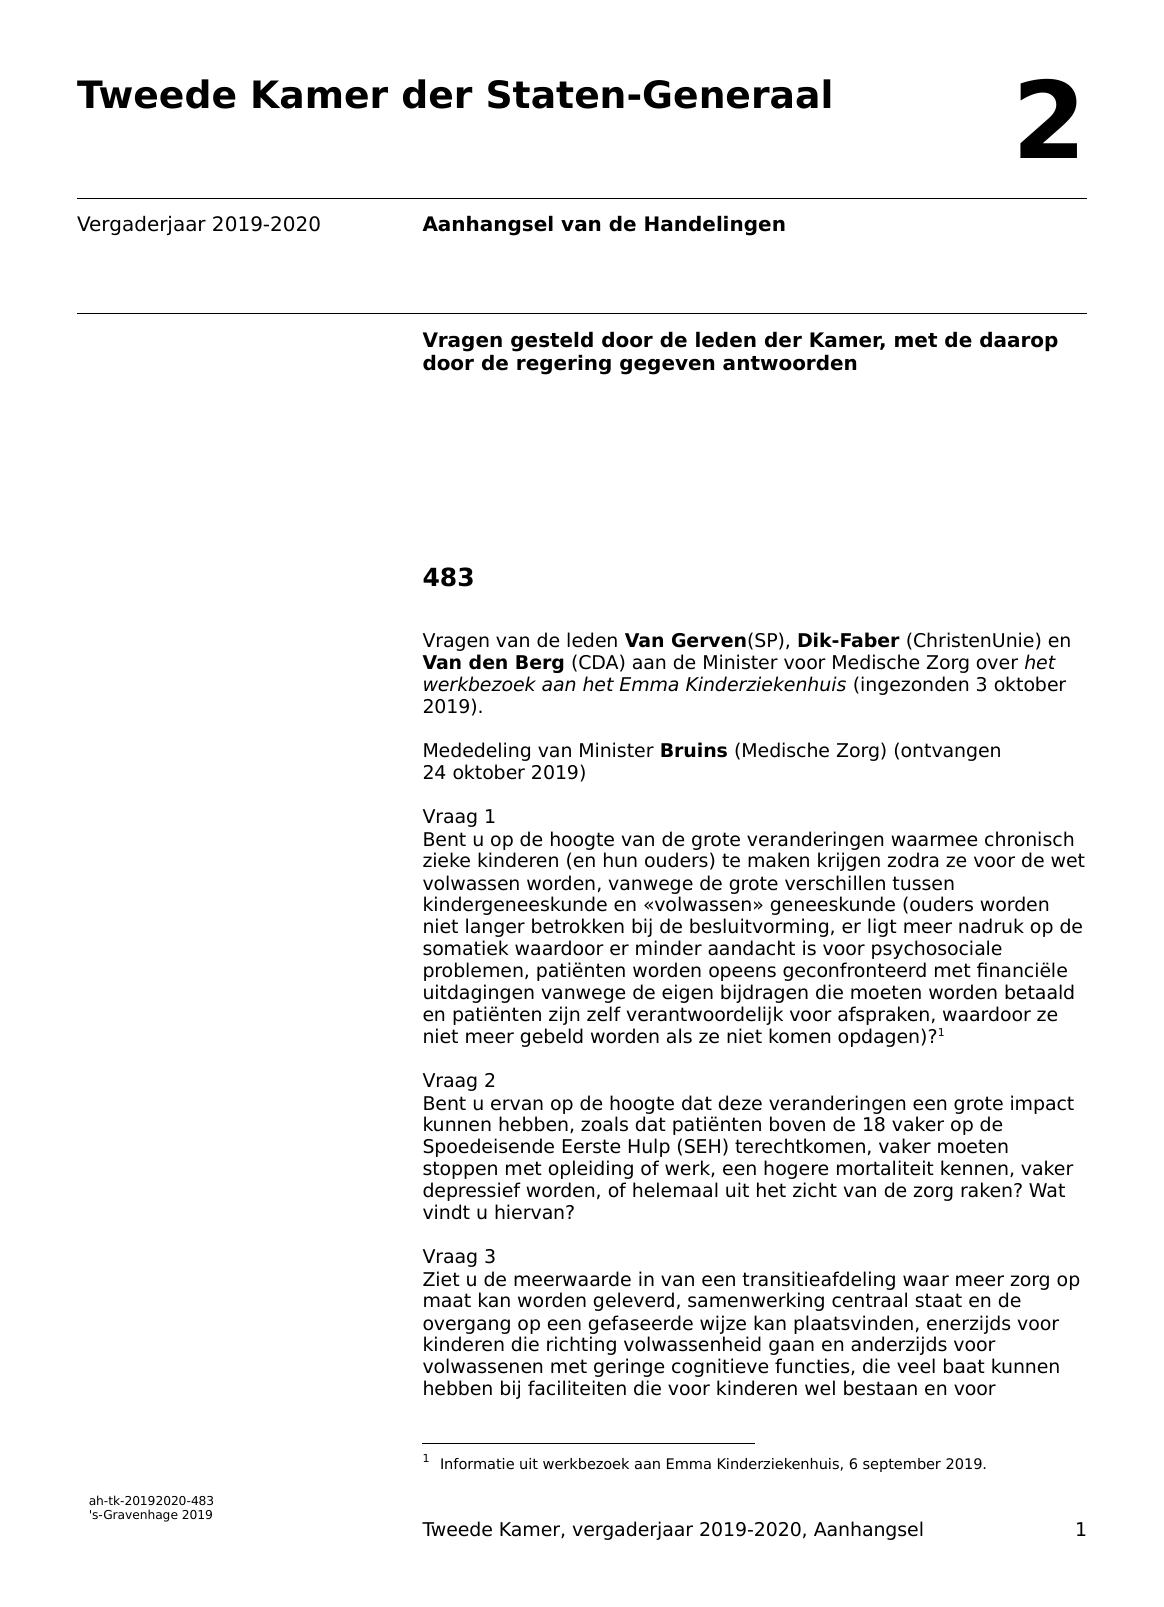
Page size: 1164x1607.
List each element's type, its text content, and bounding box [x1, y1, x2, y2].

text 's-Gravenhage 2019 [88, 1508, 323, 1522]
text Vraag 2 [422, 1070, 1087, 1092]
table_header 2 [886, 59, 1087, 198]
table_cell [77, 314, 422, 375]
text Vraag 1 [422, 806, 1087, 828]
text Vragen van de leden Van Gerven(SP), Dik-Faber (ChristenUnie) en Van den Berg (CDA) aan de Minister voor Medische Zorg over het werkbezoek aan het Emma Kinderziekenhuis (ingezonden 3 oktober 2019). [422, 630, 1087, 718]
text Informatie uit werkbezoek aan Emma Kinderziekenhuis, 6 september 2019. [422, 1452, 1087, 1474]
table_cell Vragen gesteld door de leden der Kamer, met de daarop door de regering gegeven antwoorden [422, 314, 1087, 375]
text Mededeling van Minister Bruins (Medische Zorg) (ontvangen 24 oktober 2019) [422, 740, 1087, 784]
table_cell Aanhangsel van de Handelingen [422, 199, 1087, 313]
text Ziet u de meerwaarde in van een transitieafdeling waar meer zorg op maat kan worden geleverd, samenwerking centraal staat en de overgang op een gefaseerde wijze kan plaatsvinden, enerzijds voor kinderen die richting volwassenheid gaan en anderzijds voor volwassenen met geringe cognitieve functies, die veel baat kunnen hebben bij faciliteiten die voor kinderen wel bestaan en voor [422, 1268, 1087, 1400]
text Vraag 3 [422, 1246, 1087, 1268]
text 483 [422, 563, 1087, 592]
text Bent u ervan op de hoogte dat deze veranderingen een grote impact kunnen hebben, zoals dat patiënten boven de 18 vaker op de Spoedeisende Eerste Hulp (SEH) terechtkomen, vaker moeten stoppen met opleiding of werk, een hogere mortaliteit kennen, vaker depressief worden, of helemaal uit het zicht van de zorg raken? Wat vindt u hiervan? [422, 1092, 1087, 1224]
text Bent u op de hoogte van de grote veranderingen waarmee chronisch zieke kinderen (en hun ouders) te maken krijgen zodra ze voor de wet volwassen worden, vanwege de grote verschillen tussen kindergeneeskunde en «volwassen» geneeskunde (ouders worden niet langer betrokken bij de besluitvorming, er ligt meer nadruk op de somatiek waardoor er minder aandacht is voor psychosociale problemen, patiënten worden opeens geconfronteerd met financiële uitdagingen vanwege de eigen bijdragen die moeten worden betaald en patiënten zijn zelf verantwoordelijk voor afspraken, waardoor ze niet meer gebeld worden als ze niet komen opdagen)? [422, 828, 1087, 1048]
table_cell Vergaderjaar 2019-2020 [77, 199, 422, 313]
text ah-tk-20192020-483 [88, 1494, 323, 1508]
table_header Tweede Kamer der Staten-Generaal [77, 59, 886, 198]
